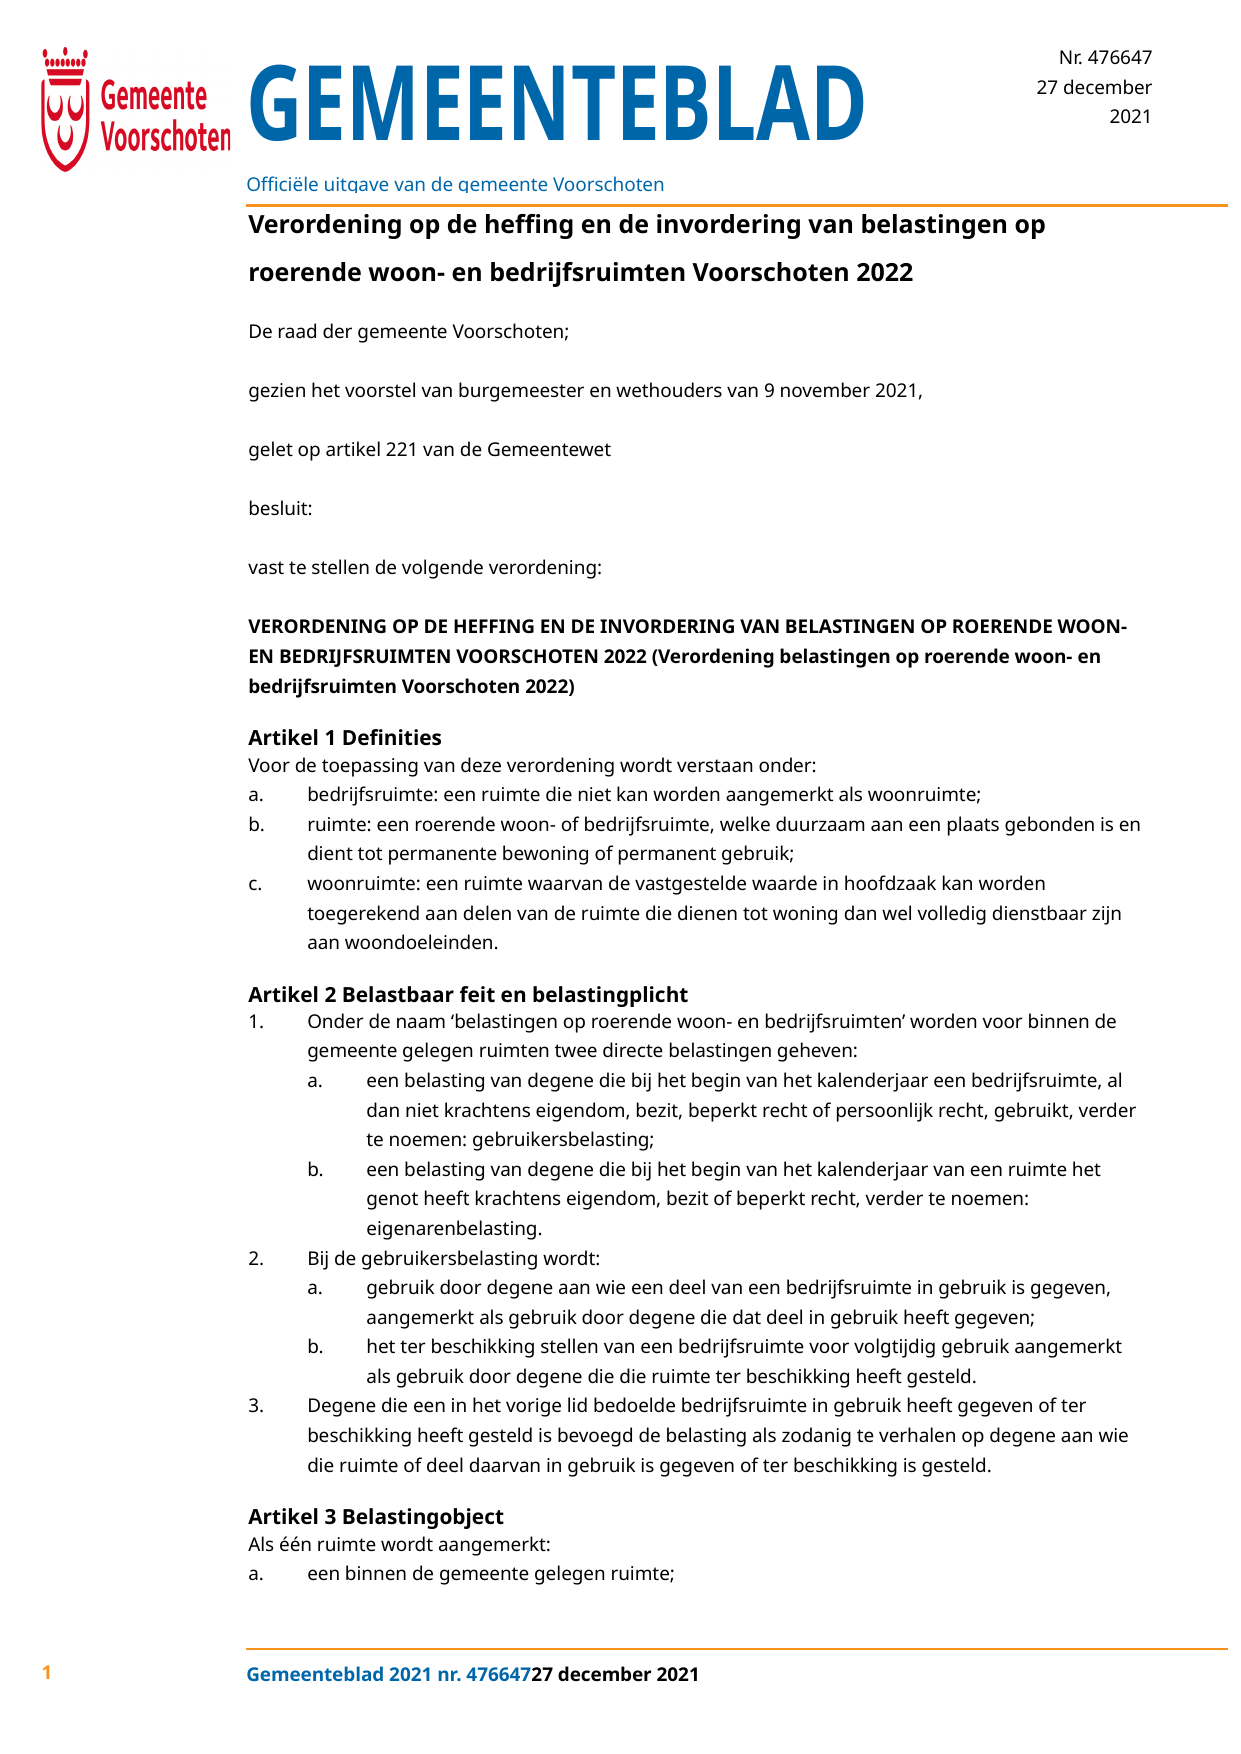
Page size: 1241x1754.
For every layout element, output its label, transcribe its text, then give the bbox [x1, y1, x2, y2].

list ruimte: een roerende woon- of bedrijfsruimte, welke duurzaam aan een plaats gebonden is en dient tot permanente bewoning of permanent gebruik; [248, 811, 1152, 866]
text VERORDENING OP DE HEFFING EN DE INVORDERING VAN BELASTINGEN OP ROERENDE WOON- EN BEDRIJFSRUIMTEN VOORSCHOTEN 2022 (Verordening belastingen op roerende woon- en bedrijfsruimten Voorschoten 2022) [248, 614, 1152, 699]
list gebruik door degene aan wie een deel van een bedrijfsruimte in gebruik is gegeven, aangemerkt als gebruik door degene die dat deel in gebruik heeft gegeven; [307, 1274, 1152, 1330]
picture [41, 47, 231, 172]
text Artikel 3 Belastingobject [248, 1502, 1152, 1531]
text gelet op artikel 221 van de Gemeentewet [248, 436, 1152, 462]
text vast te stellen de volgende verordening: [248, 554, 1152, 580]
list een binnen de gemeente gelegen ruimte; [248, 1560, 1152, 1586]
text Artikel 1 Definities [248, 723, 1152, 752]
list woonruimte: een ruimte waarvan de vastgestelde waarde in hoofdzaak kan worden toegerekend aan delen van de ruimte die dienen tot woning dan wel volledig dienstbaar zijn aan woondoeleinden. [248, 870, 1152, 955]
list Onder de naam ‘belastingen op roerende woon- en bedrijfsruimten’ worden voor binnen de gemeente gelegen ruimten twee directe belastingen geheven: [248, 1008, 1152, 1063]
list een belasting van degene die bij het begin van het kalenderjaar van een ruimte het genot heeft krachtens eigendom, bezit of beperkt recht, verder te noemen: eigenarenbelasting. [307, 1156, 1152, 1241]
text besluit: [248, 495, 1152, 521]
list een belasting van degene die bij het begin van het kalenderjaar een bedrijfsruimte, al dan niet krachtens eigendom, bezit, beperkt recht of persoonlijk recht, gebruikt, verder te noemen: gebruikersbelasting; [307, 1067, 1152, 1152]
text Als één ruimte wordt aangemerkt: [248, 1531, 1152, 1556]
text gezien het voorstel van burgemeester en wethouders van 9 november 2021, [248, 377, 1152, 403]
text De raad der gemeente Voorschoten; [248, 318, 1152, 344]
list Bij de gebruikersbelasting wordt: [248, 1245, 1152, 1271]
list bedrijfsruimte: een ruimte die niet kan worden aangemerkt als woonruimte; [248, 781, 1152, 807]
list Degene die een in het vorige lid bedoelde bedrijfsruimte in gebruik heeft gegeven of ter beschikking heeft gesteld is bevoegd de belasting als zodanig te verhalen op degene aan wie die ruimte of deel daarvan in gebruik is gegeven of ter beschikking is gesteld. [248, 1393, 1152, 1478]
list het ter beschikking stellen van een bedrijfsruimte voor volgtijdig gebruik aangemerkt als gebruik door degene die die ruimte ter beschikking heeft gesteld. [307, 1333, 1152, 1389]
text Verordening op de heffing en de invordering van belastingen op roerende woon- en bedrijfsruimten Voorschoten 2022 [248, 207, 1152, 288]
text Voor de toepassing van deze verordening wordt verstaan onder: [248, 752, 1152, 777]
text Artikel 2 Belastbaar feit en belastingplicht [248, 980, 1152, 1008]
